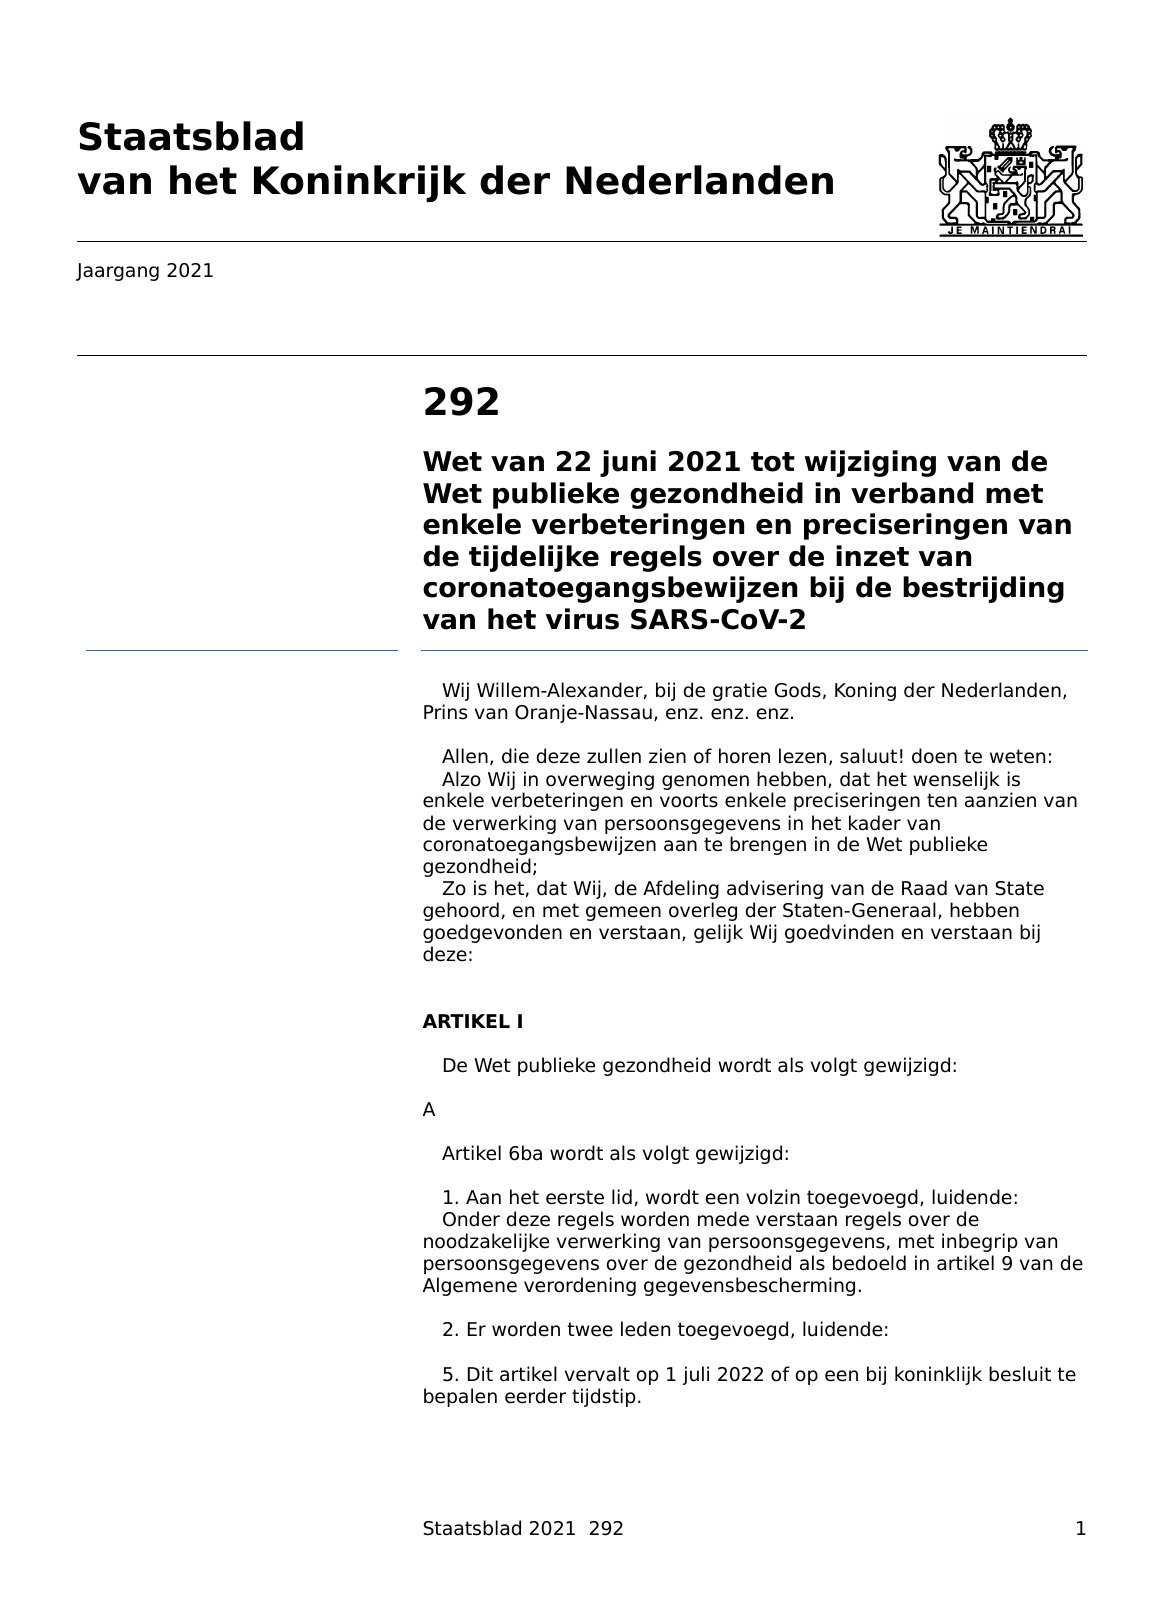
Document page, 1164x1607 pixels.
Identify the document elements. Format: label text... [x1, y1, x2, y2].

text 5. Dit artikel vervalt op 1 juli 2022 of op een bij koninklijk besluit te bepalen eerder tijdstip. [422, 1363, 1087, 1407]
text Wet van 22 juni 2021 tot wijziging van de Wet publieke gezondheid in verband met enkele verbeteringen en preciseringen van de tijdelijke regels over de inzet van coronatoegangsbewijzen bij de bestrijding van het virus SARS-CoV-2 [422, 447, 1087, 636]
table_header [886, 100, 1087, 241]
picture [936, 115, 1087, 240]
text A [422, 1099, 1087, 1121]
subtitle ARTIKEL I [422, 1011, 1087, 1033]
text Allen, die deze zullen zien of horen lezen, saluut! doen te weten: [422, 746, 1087, 768]
text Onder deze regels worden mede verstaan regels over de noodzakelijke verwerking van persoonsgegevens, met inbegrip van persoonsgegevens over de gezondheid als bedoeld in artikel 9 van de Algemene verordening gegevensbescherming. [422, 1209, 1087, 1297]
table_header Staatsblad van het Koninkrijk der Nederlanden [77, 100, 886, 241]
text De Wet publieke gezondheid wordt als volgt gewijzigd: [422, 1055, 1087, 1077]
table_cell Jaargang 2021 [77, 242, 1087, 355]
text 2. Er worden twee leden toegevoegd, luidende: [422, 1319, 1087, 1341]
text Zo is het, dat Wij, de Afdeling advisering van de Raad van State gehoord, en met gemeen overleg der Staten-Generaal, hebben goedgevonden en verstaan, gelijk Wij goedvinden en verstaan bij deze: [422, 878, 1087, 966]
text 1. Aan het eerste lid, wordt een volzin toegevoegd, luidende: [422, 1187, 1087, 1209]
subtitle 292 [422, 381, 1087, 424]
text Wij Willem-Alexander, bij de gratie Gods, Koning der Nederlanden, Prins van Oranje-Nassau, enz. enz. enz. [422, 680, 1087, 724]
text Alzo Wij in overweging genomen hebben, dat het wenselijk is enkele verbeteringen en voorts enkele preciseringen ten aanzien van de verwerking van persoonsgegevens in het kader van coronatoegangsbewijzen aan te brengen in de Wet publieke gezondheid; [422, 768, 1087, 878]
text Artikel 6ba wordt als volgt gewijzigd: [422, 1143, 1087, 1165]
